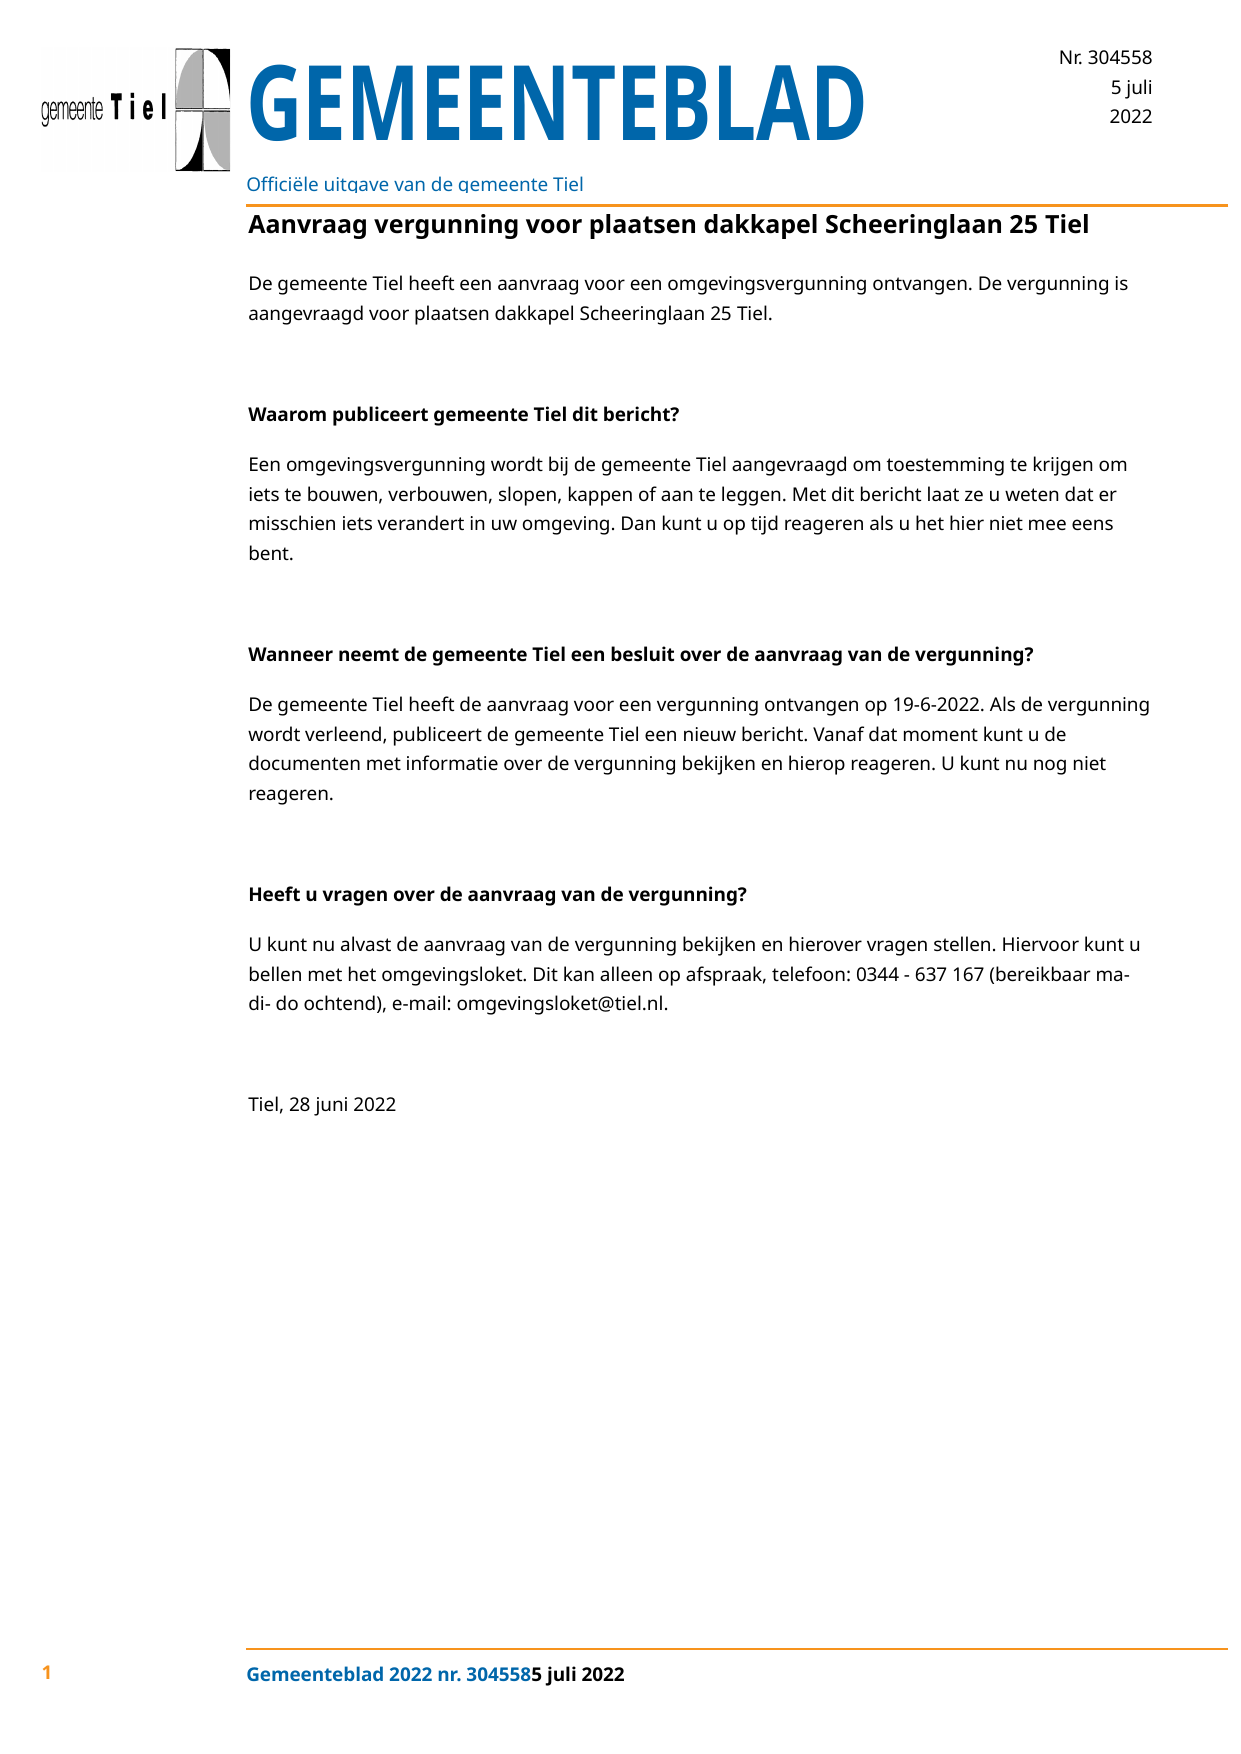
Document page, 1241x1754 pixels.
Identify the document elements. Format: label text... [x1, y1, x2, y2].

text De gemeente Tiel heeft de aanvraag voor een vergunning ontvangen op 19-6-2022. Als de vergunning wordt verleend, publiceert de gemeente Tiel een nieuw bericht. Vanaf dat moment kunt u de documenten met informatie over de vergunning bekijken en hierop reageren. U kunt nu nog niet reageren. [248, 691, 1152, 806]
text Een omgevingsvergunning wordt bij de gemeente Tiel aangevraagd om toestemming te krijgen om iets te bouwen, verbouwen, slopen, kappen of aan te leggen. Met dit bericht laat ze u weten dat er misschien iets verandert in uw omgeving. Dan kunt u op tijd reageren als u het hier niet mee eens bent. [248, 451, 1152, 566]
text Tiel, 28 juni 2022 [248, 1091, 1152, 1117]
text Wanneer neemt de gemeente Tiel een besluit over de aanvraag van de vergunning? [248, 641, 1152, 666]
text Aanvraag vergunning voor plaatsen dakkapel Scheeringlaan 25 Tiel [248, 207, 1152, 241]
text U kunt nu alvast de aanvraag van de vergunning bekijken en hierover vragen stellen. Hiervoor kunt u bellen met het omgevingsloket. Dit kan alleen op afspraak, telefoon: 0344 - 637 167 (bereikbaar ma-di- do ochtend), e-mail: omgevingsloket@tiel.nl. [248, 931, 1152, 1016]
text De gemeente Tiel heeft een aanvraag voor een omgevingsvergunning ontvangen. De vergunning is aangevraagd voor plaatsen dakkapel Scheeringlaan 25 Tiel. [248, 270, 1152, 326]
text Waarom publiceert gemeente Tiel dit bericht? [248, 401, 1152, 426]
picture [41, 47, 231, 172]
text Heeft u vragen over de aanvraag van de vergunning? [248, 881, 1152, 906]
